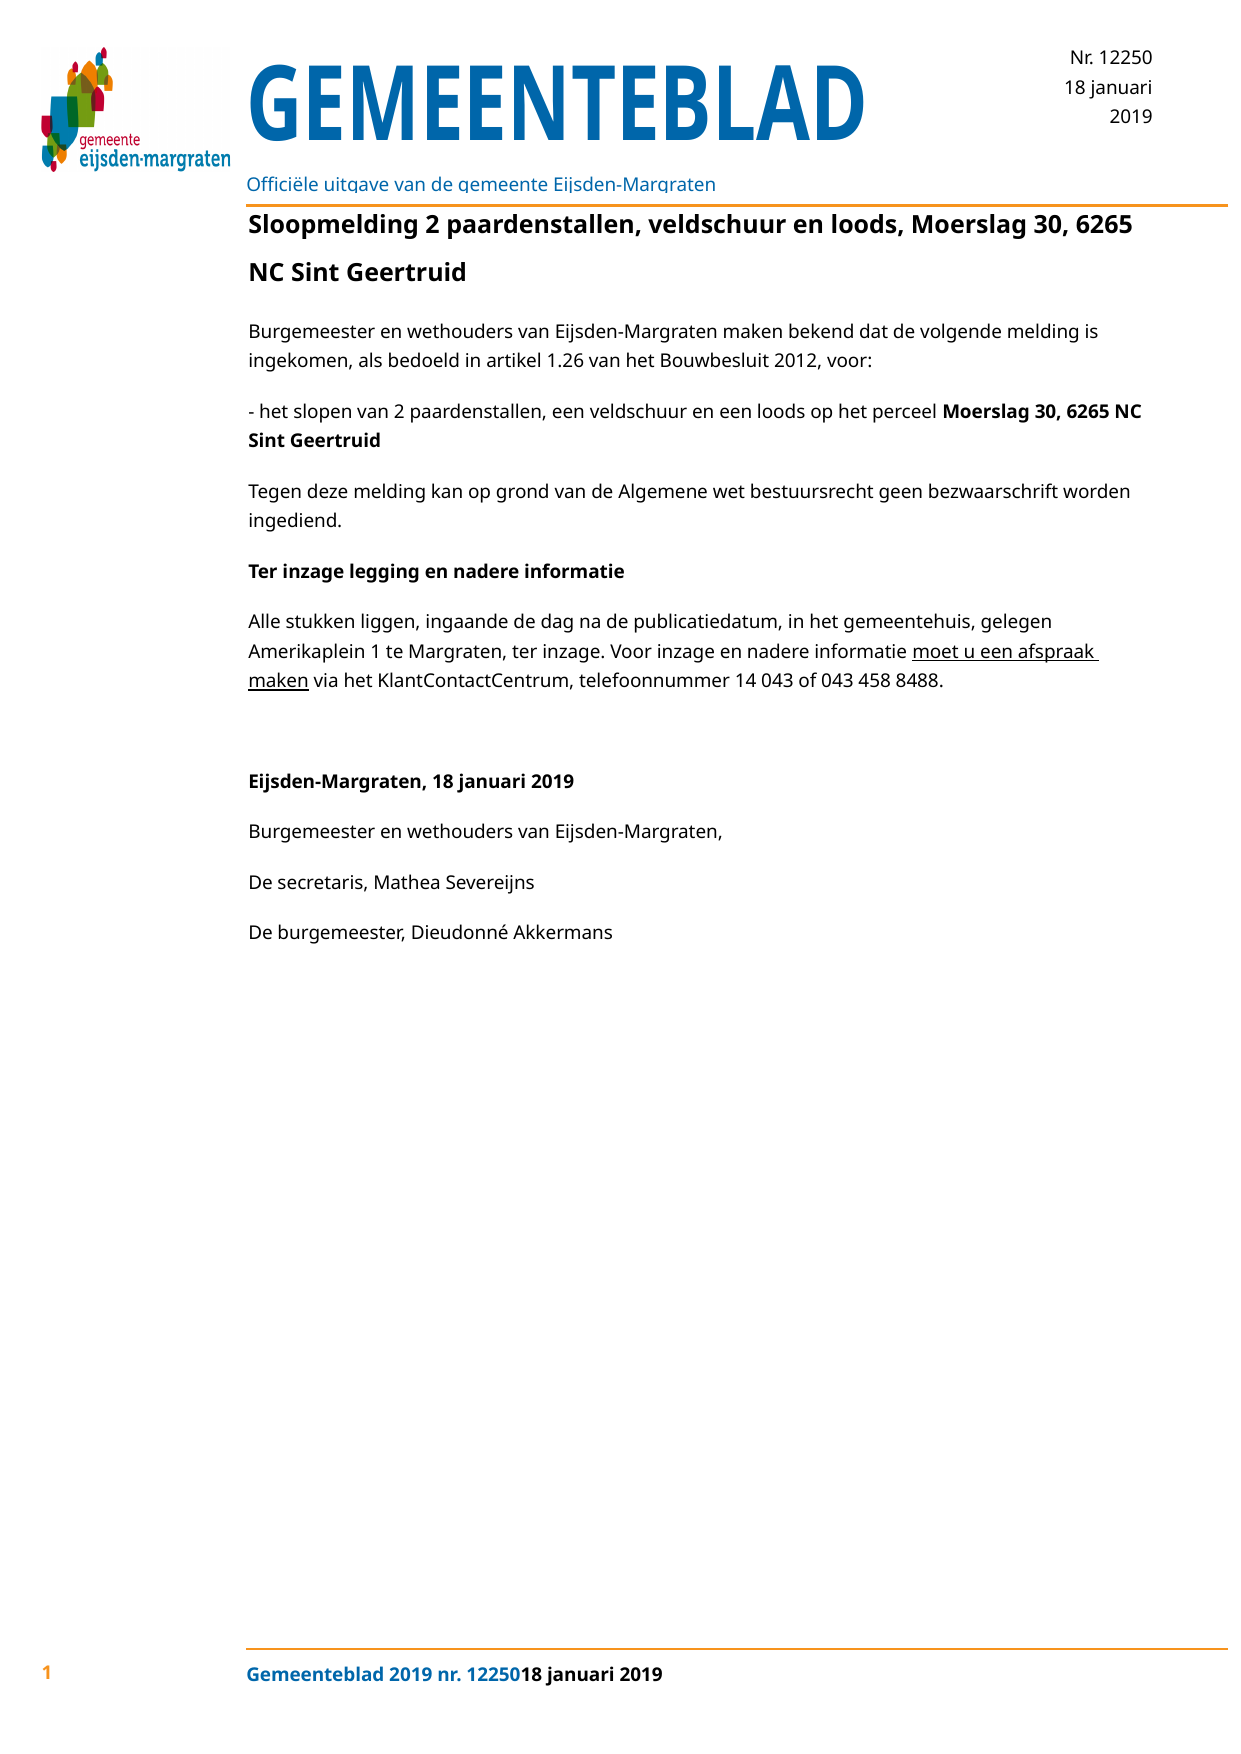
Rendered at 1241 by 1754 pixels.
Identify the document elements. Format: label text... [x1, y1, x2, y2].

text - het slopen van 2 paardenstallen, een veldschuur en een loods op het perceel Moerslag 30, 6265 NC Sint Geertruid [248, 398, 1152, 453]
text Eijsden-Margraten, 18 januari 2019 [248, 768, 1152, 794]
text Alle stukken liggen, ingaande de dag na de publicatiedatum, in het gemeentehuis, gelegen Amerikaplein 1 te Margraten, ter inzage. Voor inzage en nadere informatie moet u een afspraak maken via het KlantContactCentrum, telefoonnummer 14 043 of 043 458 8488. [248, 608, 1152, 693]
text Burgemeester en wethouders van Eijsden-Margraten, [248, 819, 1152, 844]
picture [41, 47, 231, 172]
text Burgemeester en wethouders van Eijsden-Margraten maken bekend dat de volgende melding is ingekomen, als bedoeld in artikel 1.26 van het Bouwbesluit 2012, voor: [248, 318, 1152, 373]
text De burgemeester, Dieudonné Akkermans [248, 919, 1152, 945]
text Sloopmelding 2 paardenstallen, veldschuur en loods, Moerslag 30, 6265 NC Sint Geertruid [248, 207, 1152, 288]
text De secretaris, Mathea Severeijns [248, 869, 1152, 895]
text Tegen deze melding kan op grond van de Algemene wet bestuursrecht geen bezwaarschrift worden ingediend. [248, 478, 1152, 533]
text Ter inzage legging en nadere informatie [248, 558, 1152, 584]
